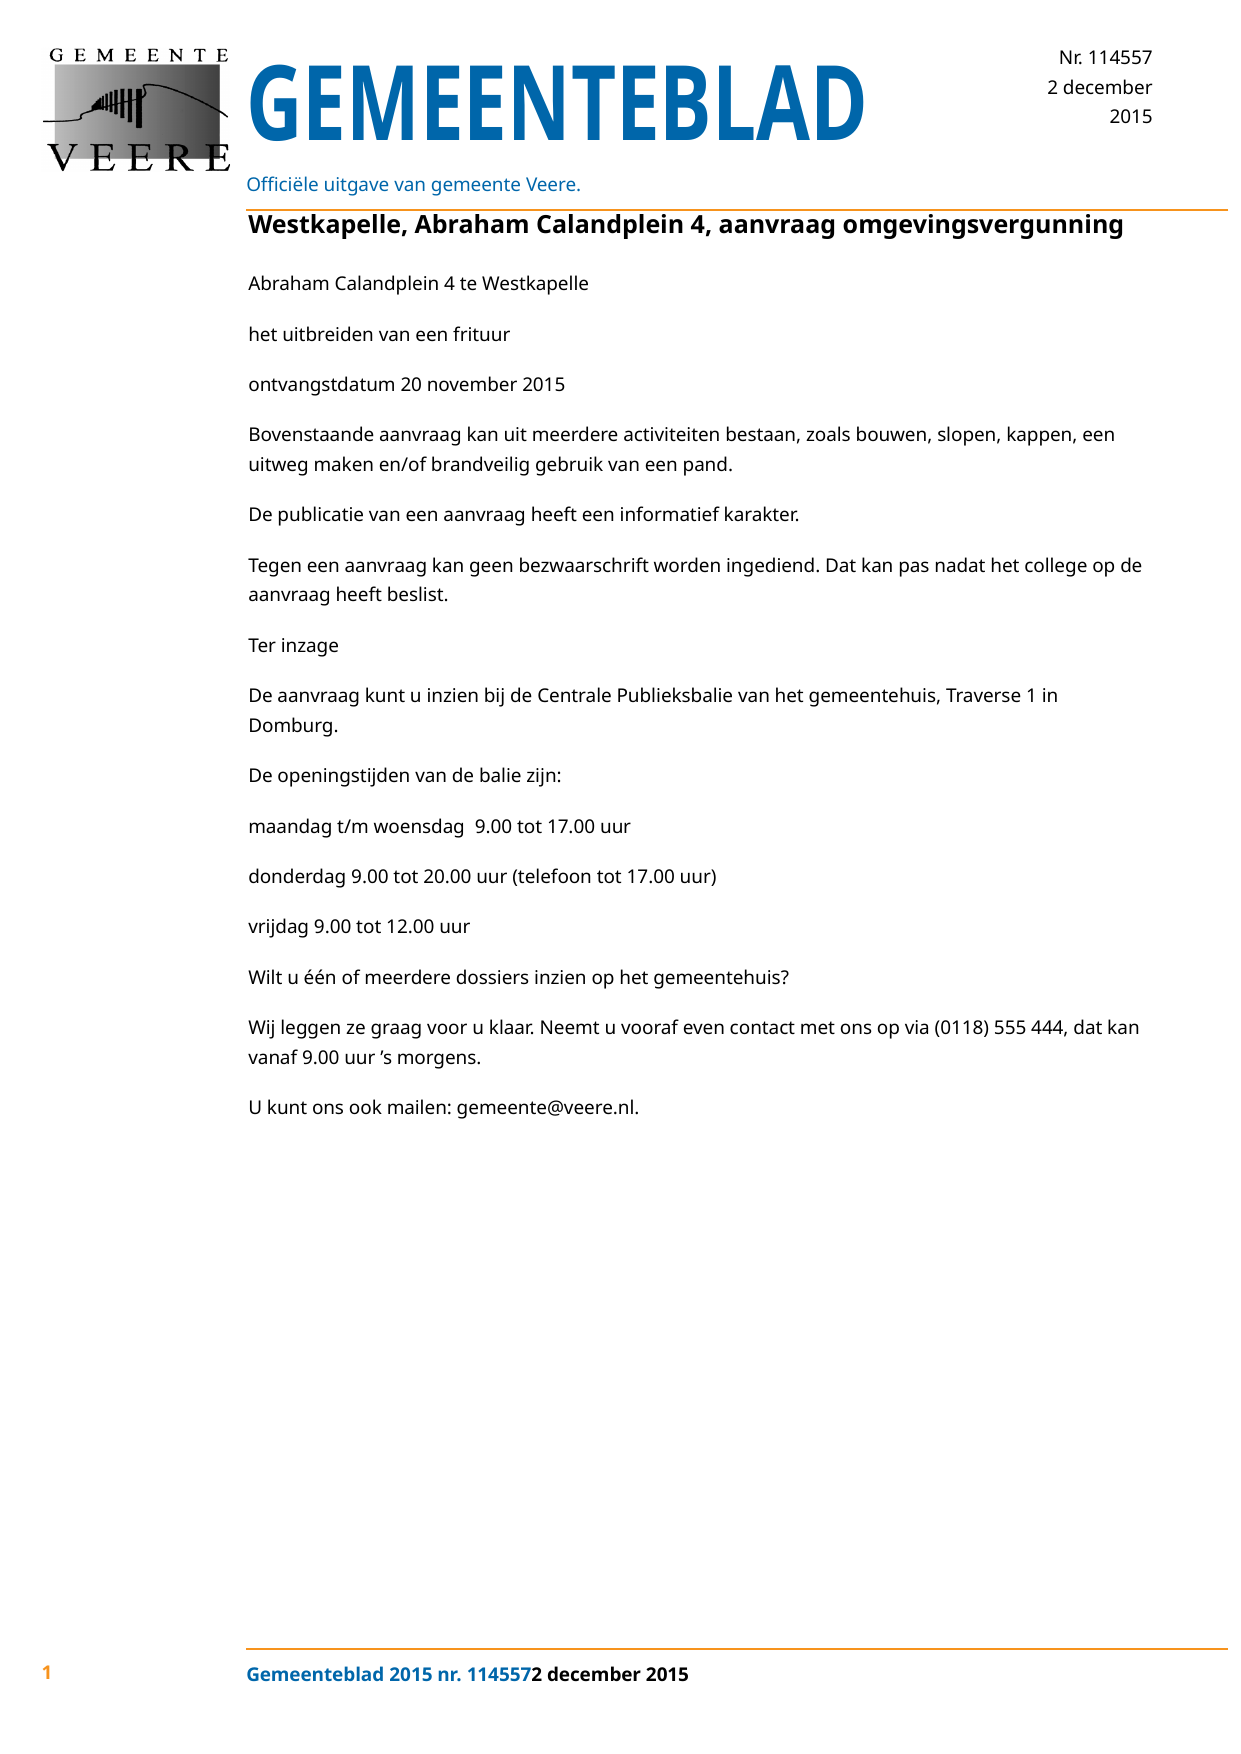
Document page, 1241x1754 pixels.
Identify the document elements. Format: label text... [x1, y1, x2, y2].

text maandag t/m woensdag 9.00 tot 17.00 uur [248, 813, 1152, 838]
text U kunt ons ook mailen: gemeente@veere.nl. [248, 1094, 1152, 1120]
text De aanvraag kunt u inzien bij de Centrale Publieksbalie van het gemeentehuis, Traverse 1 in Domburg. [248, 682, 1152, 738]
text Tegen een aanvraag kan geen bezwaarschrift worden ingediend. Dat kan pas nadat het college op de aanvraag heeft beslist. [248, 552, 1152, 607]
text Ter inzage [248, 632, 1152, 658]
text donderdag 9.00 tot 20.00 uur (telefoon tot 17.00 uur) [248, 863, 1152, 889]
text Bovenstaande aanvraag kan uit meerdere activiteiten bestaan, zoals bouwen, slopen, kappen, een uitweg maken en/of brandveilig gebruik van een pand. [248, 422, 1152, 477]
text De openingstijden van de balie zijn: [248, 762, 1152, 788]
text Westkapelle, Abraham Calandplein 4, aanvraag omgevingsvergunning [248, 211, 1152, 241]
text het uitbreiden van een frituur [248, 321, 1152, 346]
text De publicatie van een aanvraag heeft een informatief karakter. [248, 502, 1152, 527]
text vrijdag 9.00 tot 12.00 uur [248, 914, 1152, 939]
text Wilt u één of meerdere dossiers inzien op het gemeentehuis? [248, 964, 1152, 990]
text Abraham Calandplein 4 te Westkapelle [248, 270, 1152, 296]
picture [41, 47, 231, 172]
text ontvangstdatum 20 november 2015 [248, 371, 1152, 397]
text Wij leggen ze graag voor u klaar. Neemt u vooraf even contact met ons op via (0118) 555 444, dat kan vanaf 9.00 uur ’s morgens. [248, 1014, 1152, 1070]
